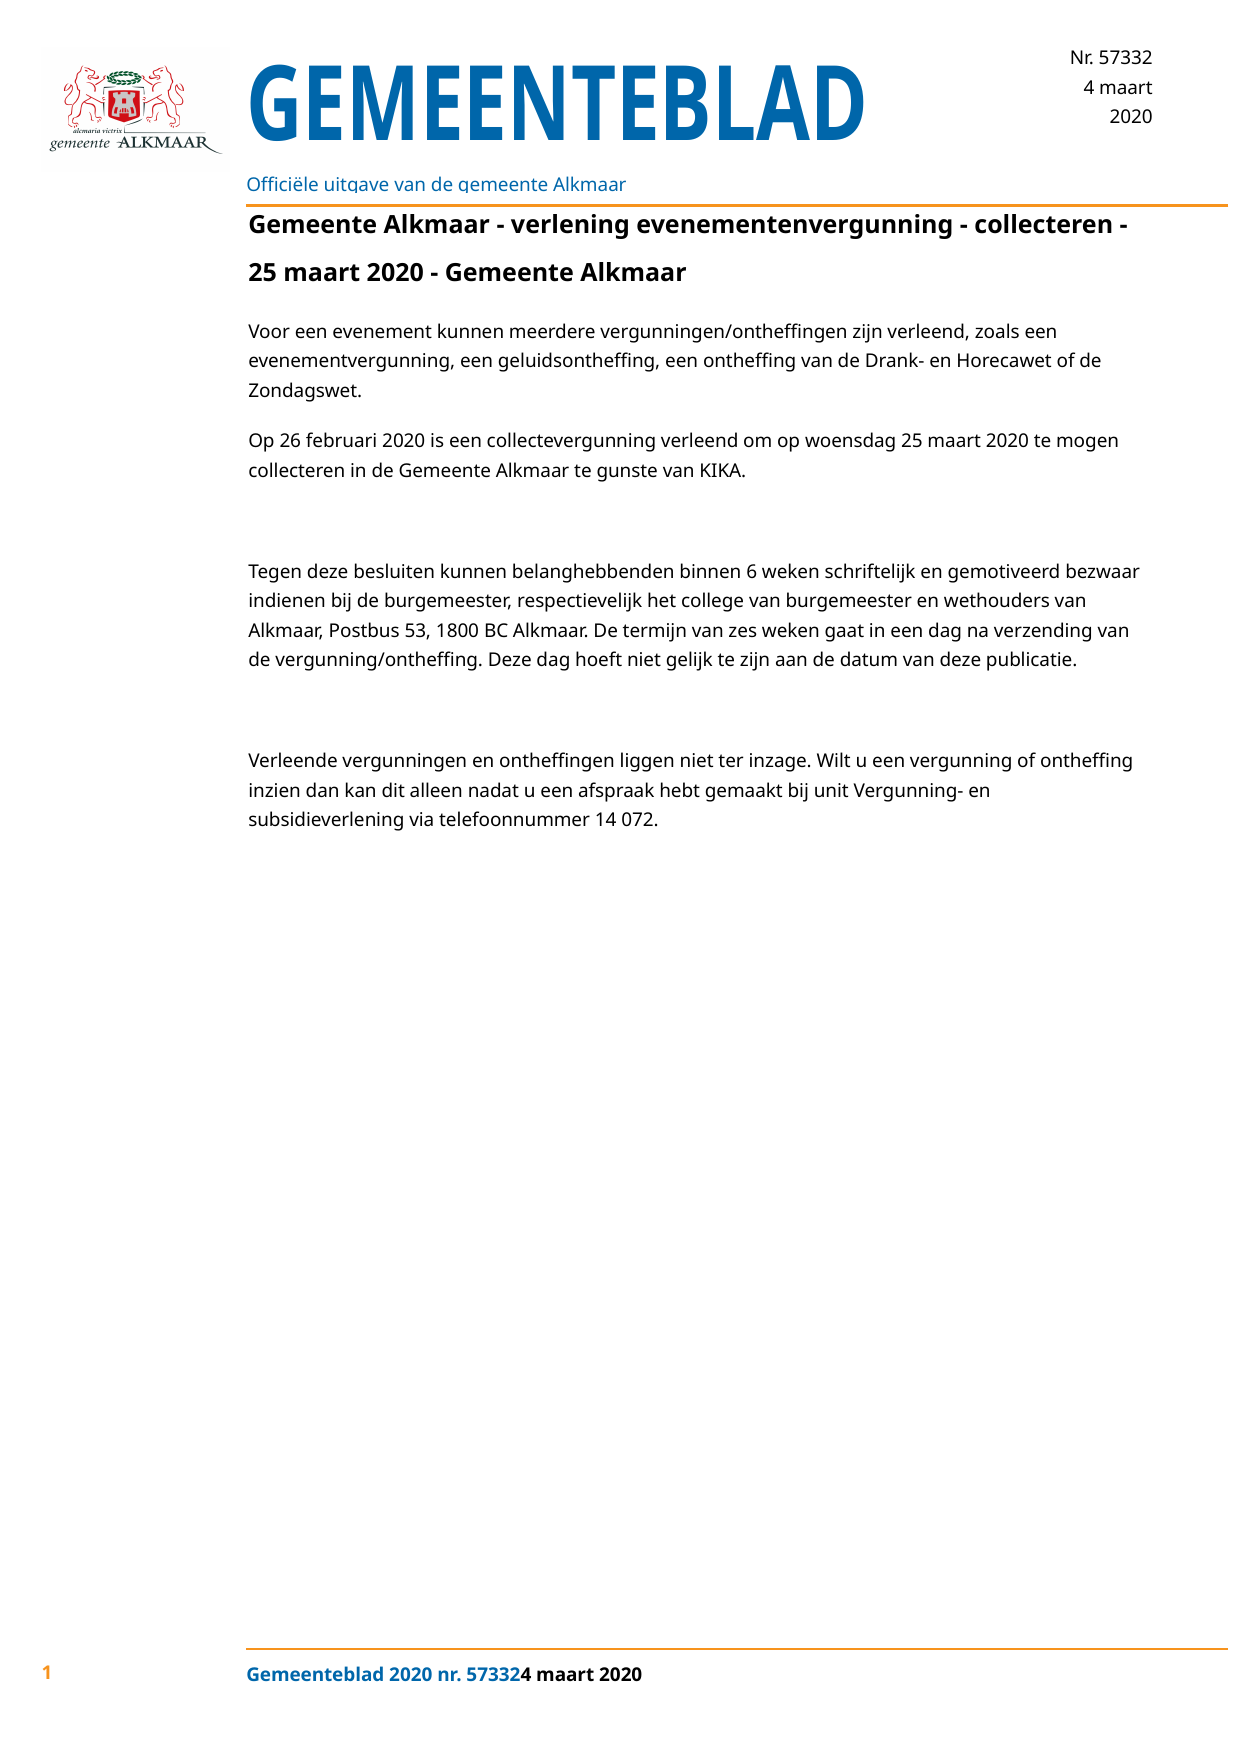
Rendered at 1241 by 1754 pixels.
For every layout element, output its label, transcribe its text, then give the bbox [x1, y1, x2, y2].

text Verleende vergunningen en ontheffingen liggen niet ter inzage. Wilt u een vergunning of ontheffing inzien dan kan dit alleen nadat u een afspraak hebt gemaakt bij unit Vergunning- en subsidieverlening via telefoonnummer 14 072. [248, 747, 1152, 832]
text Voor een evenement kunnen meerdere vergunningen/ontheffingen zijn verleend, zoals een evenementvergunning, een geluidsontheffing, een ontheffing van de Drank- en Horecawet of de Zondagswet. [248, 318, 1152, 403]
text Gemeente Alkmaar - verlening evenementenvergunning - collecteren - 25 maart 2020 - Gemeente Alkmaar [248, 207, 1152, 288]
text Op 26 februari 2020 is een collectevergunning verleend om op woensdag 25 maart 2020 te mogen collecteren in de Gemeente Alkmaar te gunste van KIKA. [248, 427, 1152, 483]
picture [41, 47, 231, 172]
text Tegen deze besluiten kunnen belanghebbenden binnen 6 weken schriftelijk en gemotiveerd bezwaar indienen bij de burgemeester, respectievelijk het college van burgemeester en wethouders van Alkmaar, Postbus 53, 1800 BC Alkmaar. De termijn van zes weken gaat in een dag na verzending van de vergunning/ontheffing. Deze dag hoeft niet gelijk te zijn aan de datum van deze publicatie. [248, 558, 1152, 672]
